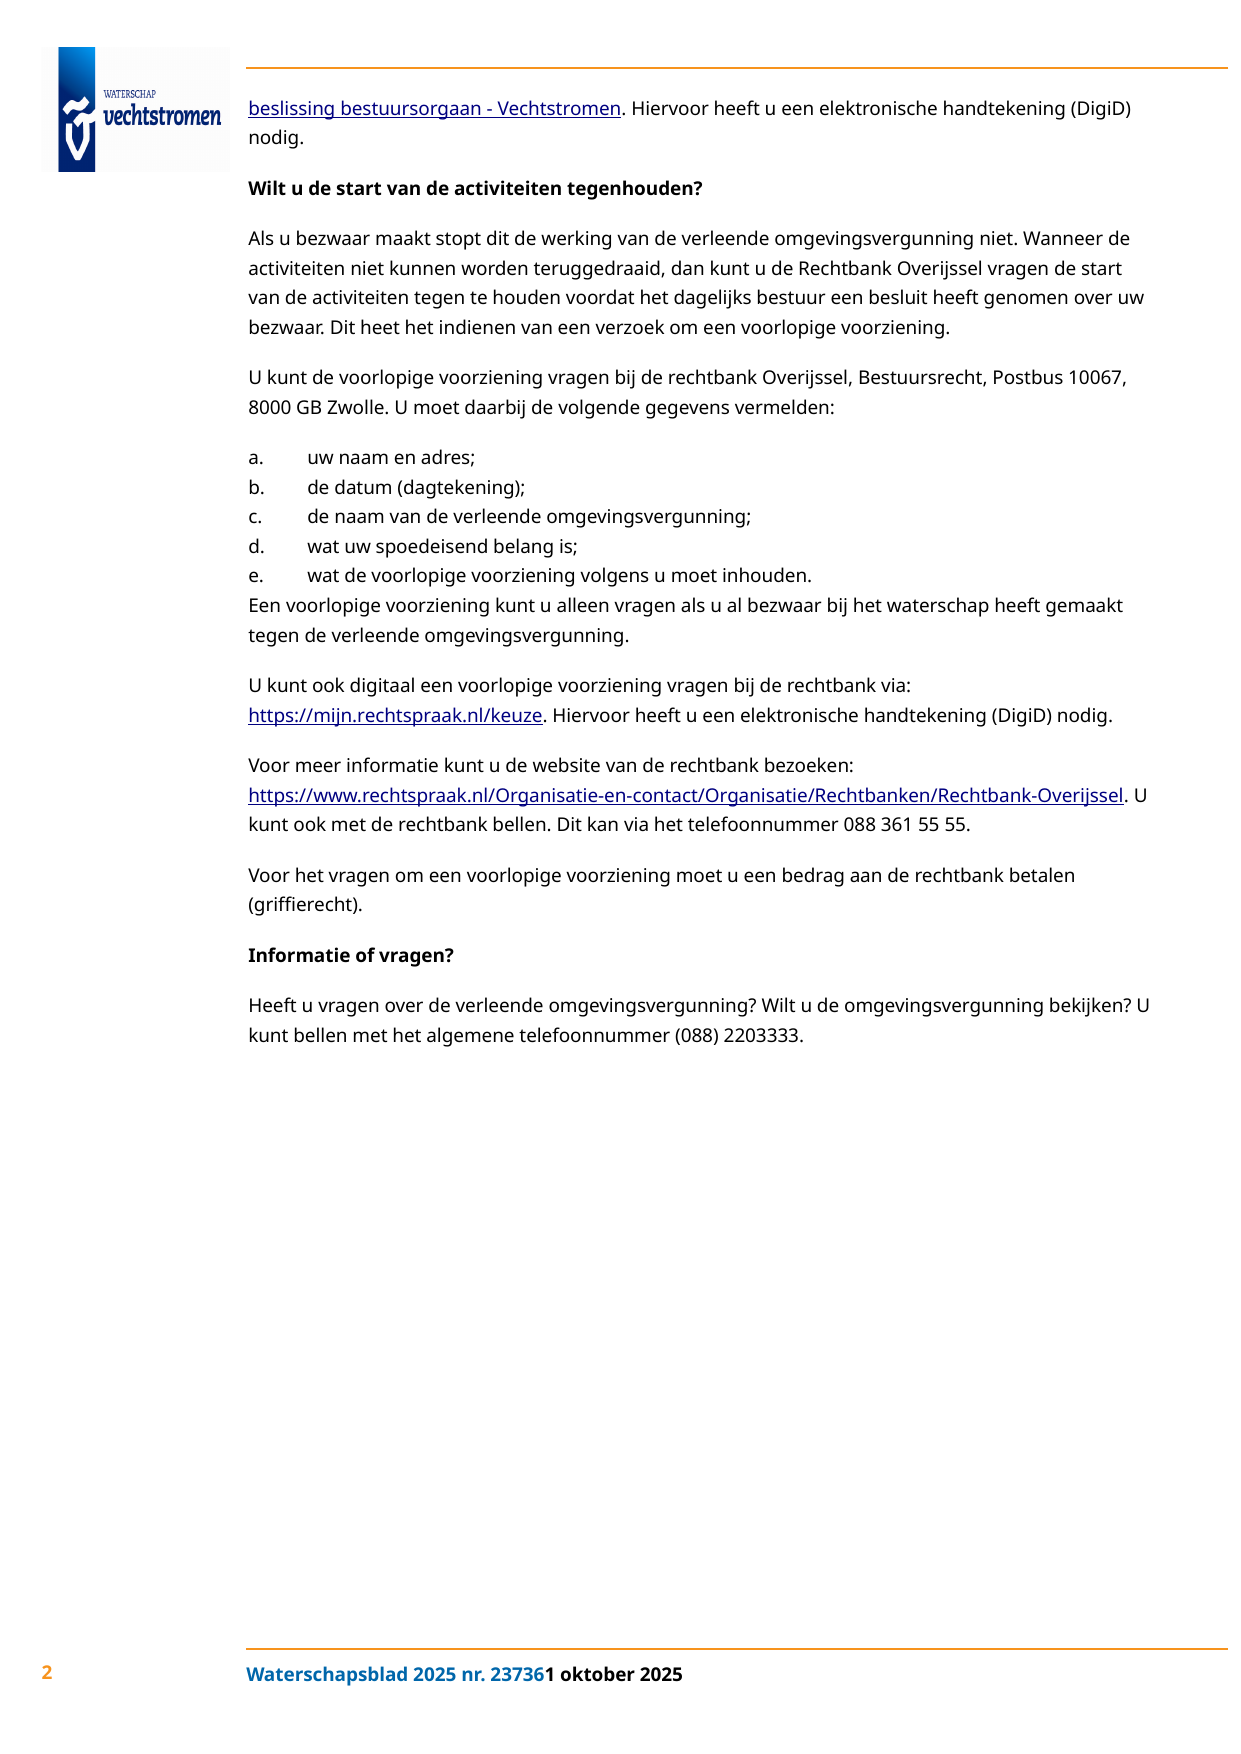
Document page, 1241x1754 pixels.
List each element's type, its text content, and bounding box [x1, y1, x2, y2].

list de datum (dagtekening); [248, 474, 1152, 500]
text beslissing bestuursorgaan - Vechtstromen. Hiervoor heeft u een elektronische handtekening (DigiD) nodig. [248, 95, 1152, 150]
text Voor het vragen om een voorlopige voorziening moet u een bedrag aan de rechtbank betalen (griffierecht). [248, 862, 1152, 917]
text Informatie of vragen? [248, 942, 1152, 968]
text Een voorlopige voorziening kunt u alleen vragen als u al bezwaar bij het waterschap heeft gemaakt tegen de verleende omgevingsvergunning. [248, 592, 1152, 648]
list de naam van de verleende omgevingsvergunning; [248, 503, 1152, 529]
text U kunt ook digitaal een voorlopige voorziening vragen bij de rechtbank via: https://mijn.rechtspraak.nl/keuze. Hiervoor heeft u een elektronische handtekening (DigiD) nodig. [248, 672, 1152, 728]
text Voor meer informatie kunt u de website van de rechtbank bezoeken: https://www.rechtspraak.nl/Organisatie-en-contact/Organisatie/Rechtbanken/Rechtbank-Overijssel. U kunt ook met de rechtbank bellen. Dit kan via het telefoonnummer 088 361 55 55. [248, 752, 1152, 837]
text U kunt de voorlopige voorziening vragen bij de rechtbank Overijssel, Bestuursrecht, Postbus 10067, 8000 GB Zwolle. U moet daarbij de volgende gegevens vermelden: [248, 364, 1152, 420]
list wat uw spoedeisend belang is; [248, 533, 1152, 559]
text Als u bezwaar maakt stopt dit de werking van de verleende omgevingsvergunning niet. Wanneer de activiteiten niet kunnen worden teruggedraaid, dan kunt u de Rechtbank Overijssel vragen de start van de activiteiten tegen te houden voordat het dagelijks bestuur een besluit heeft genomen over uw bezwaar. Dit heet het indienen van een verzoek om een voorlopige voorziening. [248, 225, 1152, 340]
picture [41, 47, 231, 172]
text Wilt u de start van de activiteiten tegenhouden? [248, 175, 1152, 201]
text Heeft u vragen over de verleende omgevingsvergunning? Wilt u de omgevingsvergunning bekijken? U kunt bellen met het algemene telefoonnummer (088) 2203333. [248, 992, 1152, 1048]
list wat de voorlopige voorziening volgens u moet inhouden. [248, 563, 1152, 588]
list uw naam en adres; [248, 444, 1152, 470]
